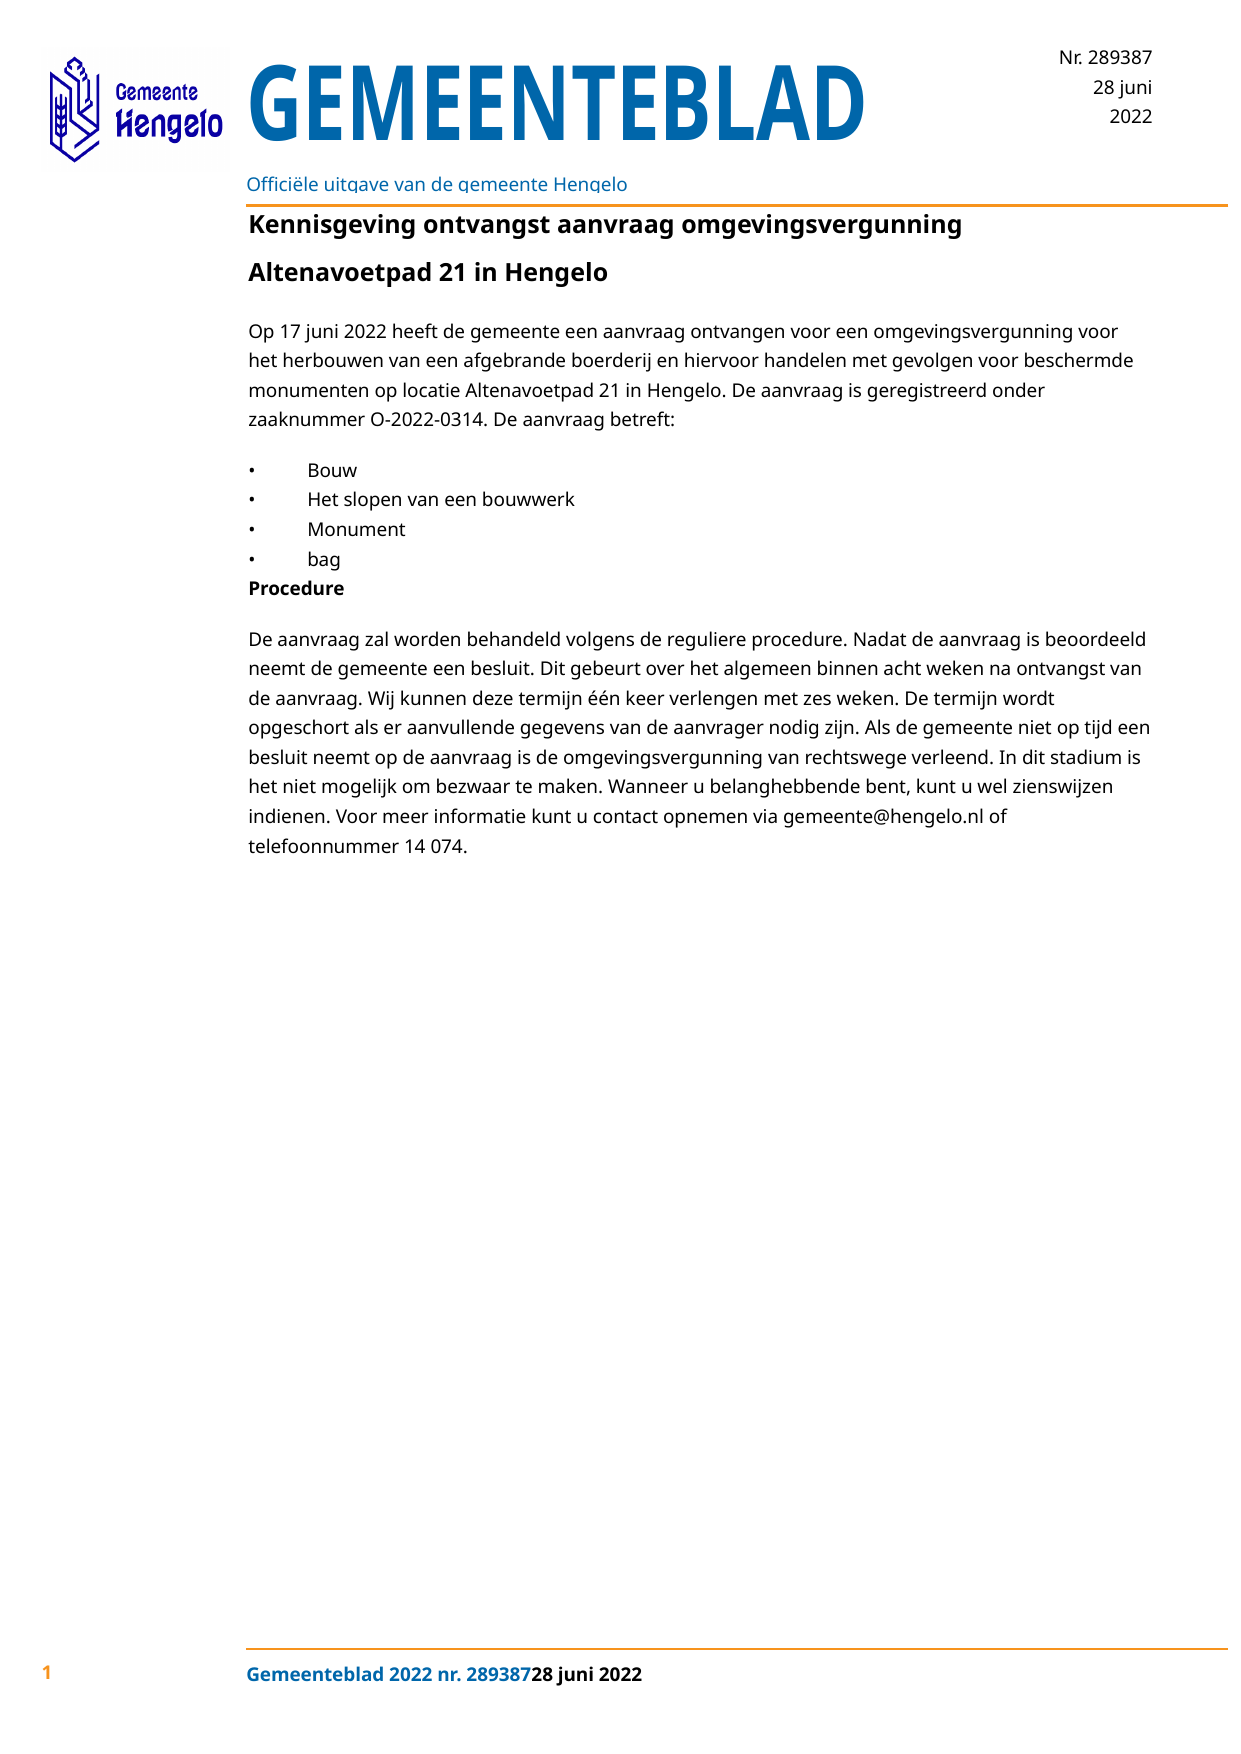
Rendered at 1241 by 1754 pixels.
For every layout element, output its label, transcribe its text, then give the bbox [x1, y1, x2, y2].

text Procedure [248, 575, 1152, 601]
text Op 17 juni 2022 heeft de gemeente een aanvraag ontvangen voor een omgevingsvergunning voor het herbouwen van een afgebrande boerderij en hiervoor handelen met gevolgen voor beschermde monumenten op locatie Altenavoetpad 21 in Hengelo. De aanvraag is geregistreerd onder zaaknummer O-2022-0314. De aanvraag betreft: [248, 318, 1152, 432]
list bag [248, 546, 1152, 572]
text De aanvraag zal worden behandeld volgens de reguliere procedure. Nadat de aanvraag is beoordeeld neemt de gemeente een besluit. Dit gebeurt over het algemeen binnen acht weken na ontvangst van de aanvraag. Wij kunnen deze termijn één keer verlengen met zes weken. De termijn wordt opgeschort als er aanvullende gegevens van de aanvrager nodig zijn. Als de gemeente niet op tijd een besluit neemt op de aanvraag is de omgevingsvergunning van rechtswege verleend. In dit stadium is het niet mogelijk om bezwaar te maken. Wanneer u belanghebbende bent, kunt u wel zienswijzen indienen. Voor meer informatie kunt u contact opnemen via gemeente@hengelo.nl of telefoonnummer 14 074. [248, 626, 1152, 859]
picture [41, 47, 231, 172]
text Kennisgeving ontvangst aanvraag omgevingsvergunning Altenavoetpad 21 in Hengelo [248, 207, 1152, 288]
list Bouw [248, 457, 1152, 483]
list Het slopen van een bouwwerk [248, 487, 1152, 512]
list Monument [248, 516, 1152, 542]
